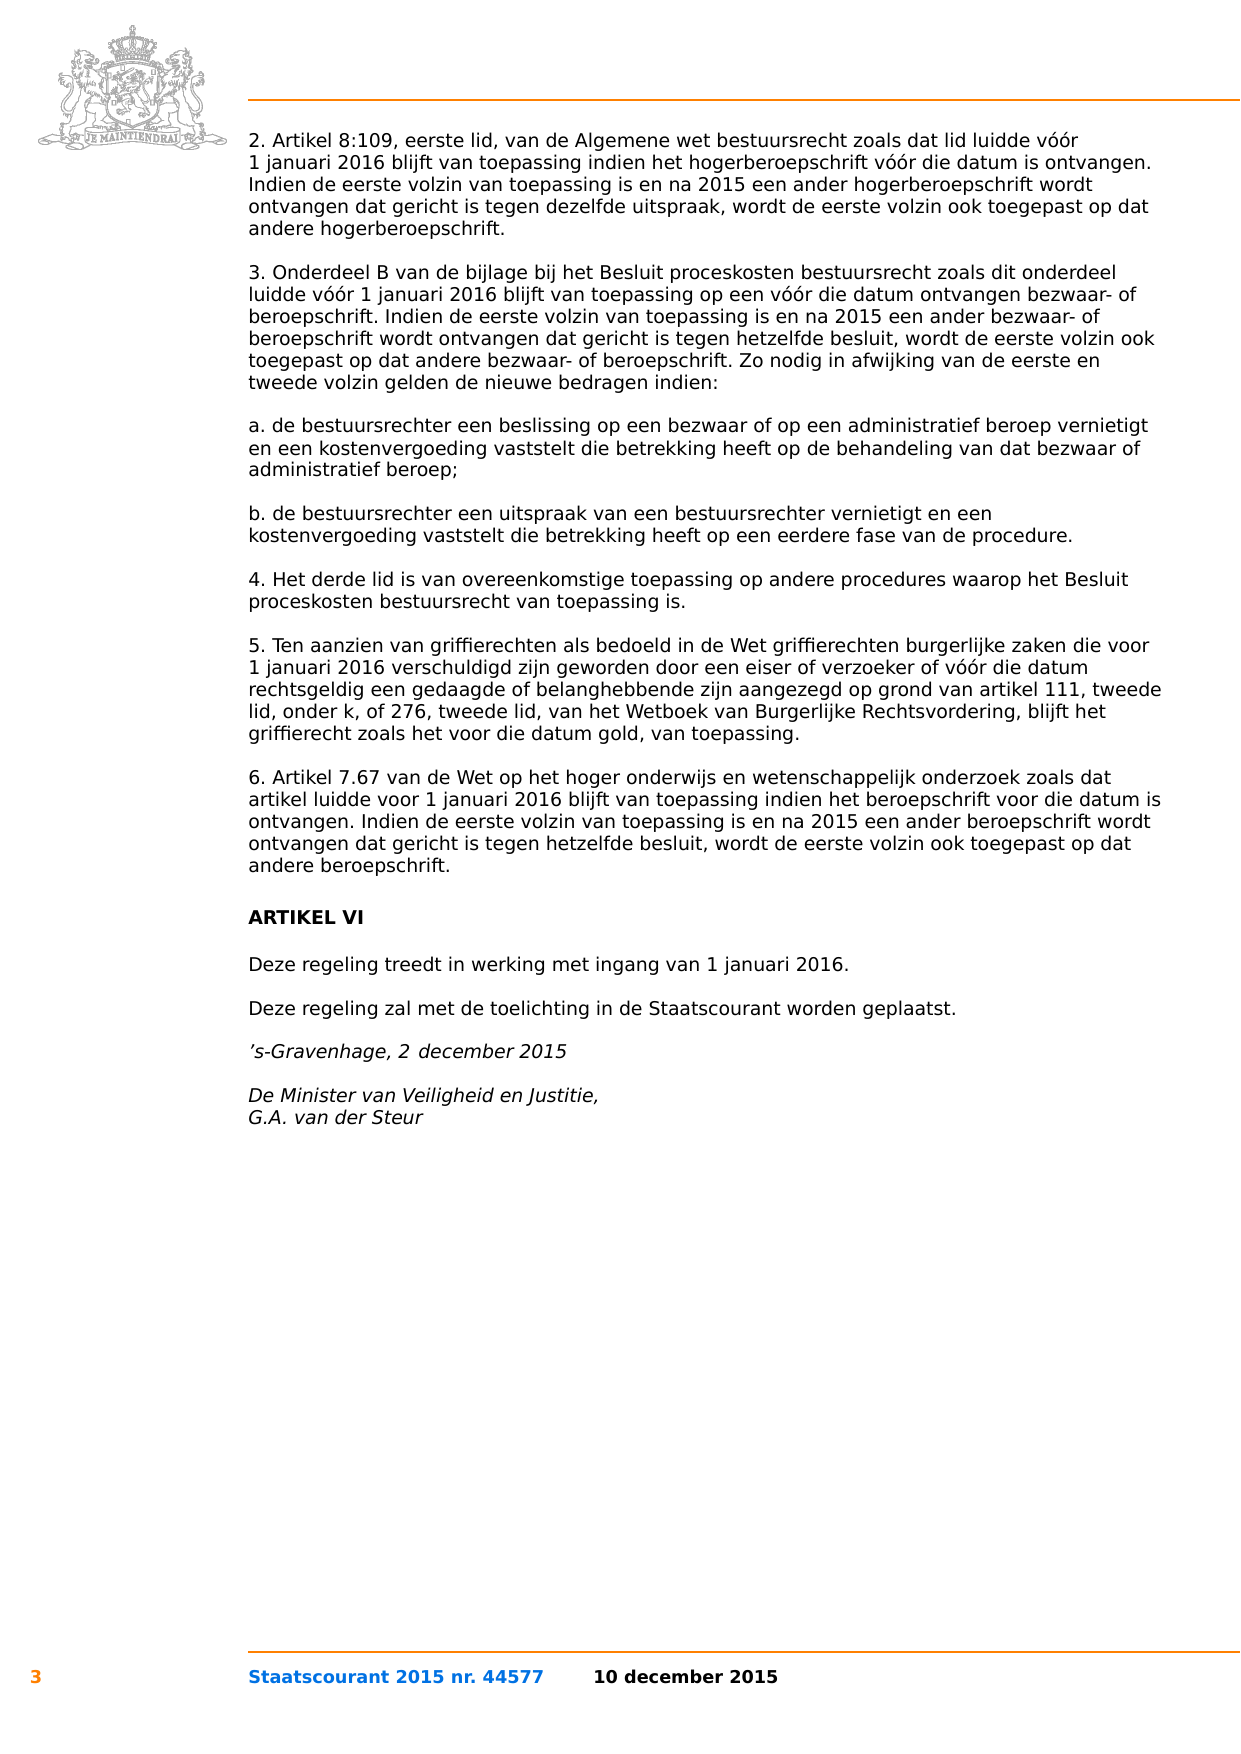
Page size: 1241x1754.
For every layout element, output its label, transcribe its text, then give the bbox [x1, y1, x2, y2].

text Deze regeling treedt in werking met ingang van 1 januari 2016. [248, 953, 1163, 976]
text 2. Artikel 8:109, eerste lid, van de Algemene wet bestuursrecht zoals dat lid luidde vóór 1 januari 2016 blijft van toepassing indien het hogerberoepschrift vóór die datum is ontvangen. Indien de eerste volzin van toepassing is en na 2015 een ander hogerberoepschrift wordt ontvangen dat gericht is tegen dezelfde uitspraak, wordt de eerste volzin ook toegepast op dat andere hogerberoepschrift. [248, 130, 1163, 240]
text b. de bestuursrechter een uitspraak van een bestuursrechter vernietigt en een kostenvergoeding vaststelt die betrekking heeft op een eerdere fase van de procedure. [248, 503, 1163, 547]
text 4. Het derde lid is van overeenkomstige toepassing op andere procedures waarop het Besluit proceskosten bestuursrecht van toepassing is. [248, 569, 1163, 613]
text De Minister van Veiligheid en Justitie, G.A. van der Steur [248, 1085, 1163, 1129]
text 5. Ten aanzien van griffierechten als bedoeld in de Wet griffierechten burgerlijke zaken die voor 1 januari 2016 verschuldigd zijn geworden door een eiser of verzoeker of vóór die datum rechtsgeldig een gedaagde of belanghebbende zijn aangezegd op grond van artikel 111, tweede lid, onder k, of 276, tweede lid, van het Wetboek van Burgerlijke Rechtsvordering, blijft het griffierecht zoals het voor die datum gold, van toepassing. [248, 635, 1163, 745]
text 3. Onderdeel B van de bijlage bij het Besluit proceskosten bestuursrecht zoals dit onderdeel luidde vóór 1 januari 2016 blijft van toepassing op een vóór die datum ontvangen bezwaar- of beroepschrift. Indien de eerste volzin van toepassing is en na 2015 een ander bezwaar- of beroepschrift wordt ontvangen dat gericht is tegen hetzelfde besluit, wordt de eerste volzin ook toegepast op dat andere bezwaar- of beroepschrift. Zo nodig in afwijking van de eerste en tweede volzin gelden de nieuwe bedragen indien: [248, 262, 1163, 393]
text Deze regeling zal met de toelichting in de Staatscourant worden geplaatst. [248, 997, 1163, 1019]
text ’s-Gravenhage, 2 december 2015 [248, 1041, 1163, 1063]
picture [38, 25, 227, 150]
text 6. Artikel 7.67 van de Wet op het hoger onderwijs en wetenschappelijk onderzoek zoals dat artikel luidde voor 1 januari 2016 blijft van toepassing indien het beroepschrift voor die datum is ontvangen. Indien de eerste volzin van toepassing is en na 2015 een ander beroepschrift wordt ontvangen dat gericht is tegen hetzelfde besluit, wordt de eerste volzin ook toegepast op dat andere beroepschrift. [248, 767, 1163, 877]
text a. de bestuursrechter een beslissing op een bezwaar of op een administratief beroep vernietigt en een kostenvergoeding vaststelt die betrekking heeft op de behandeling van dat bezwaar of administratief beroep; [248, 415, 1163, 481]
subtitle ARTIKEL VI [248, 907, 1163, 928]
